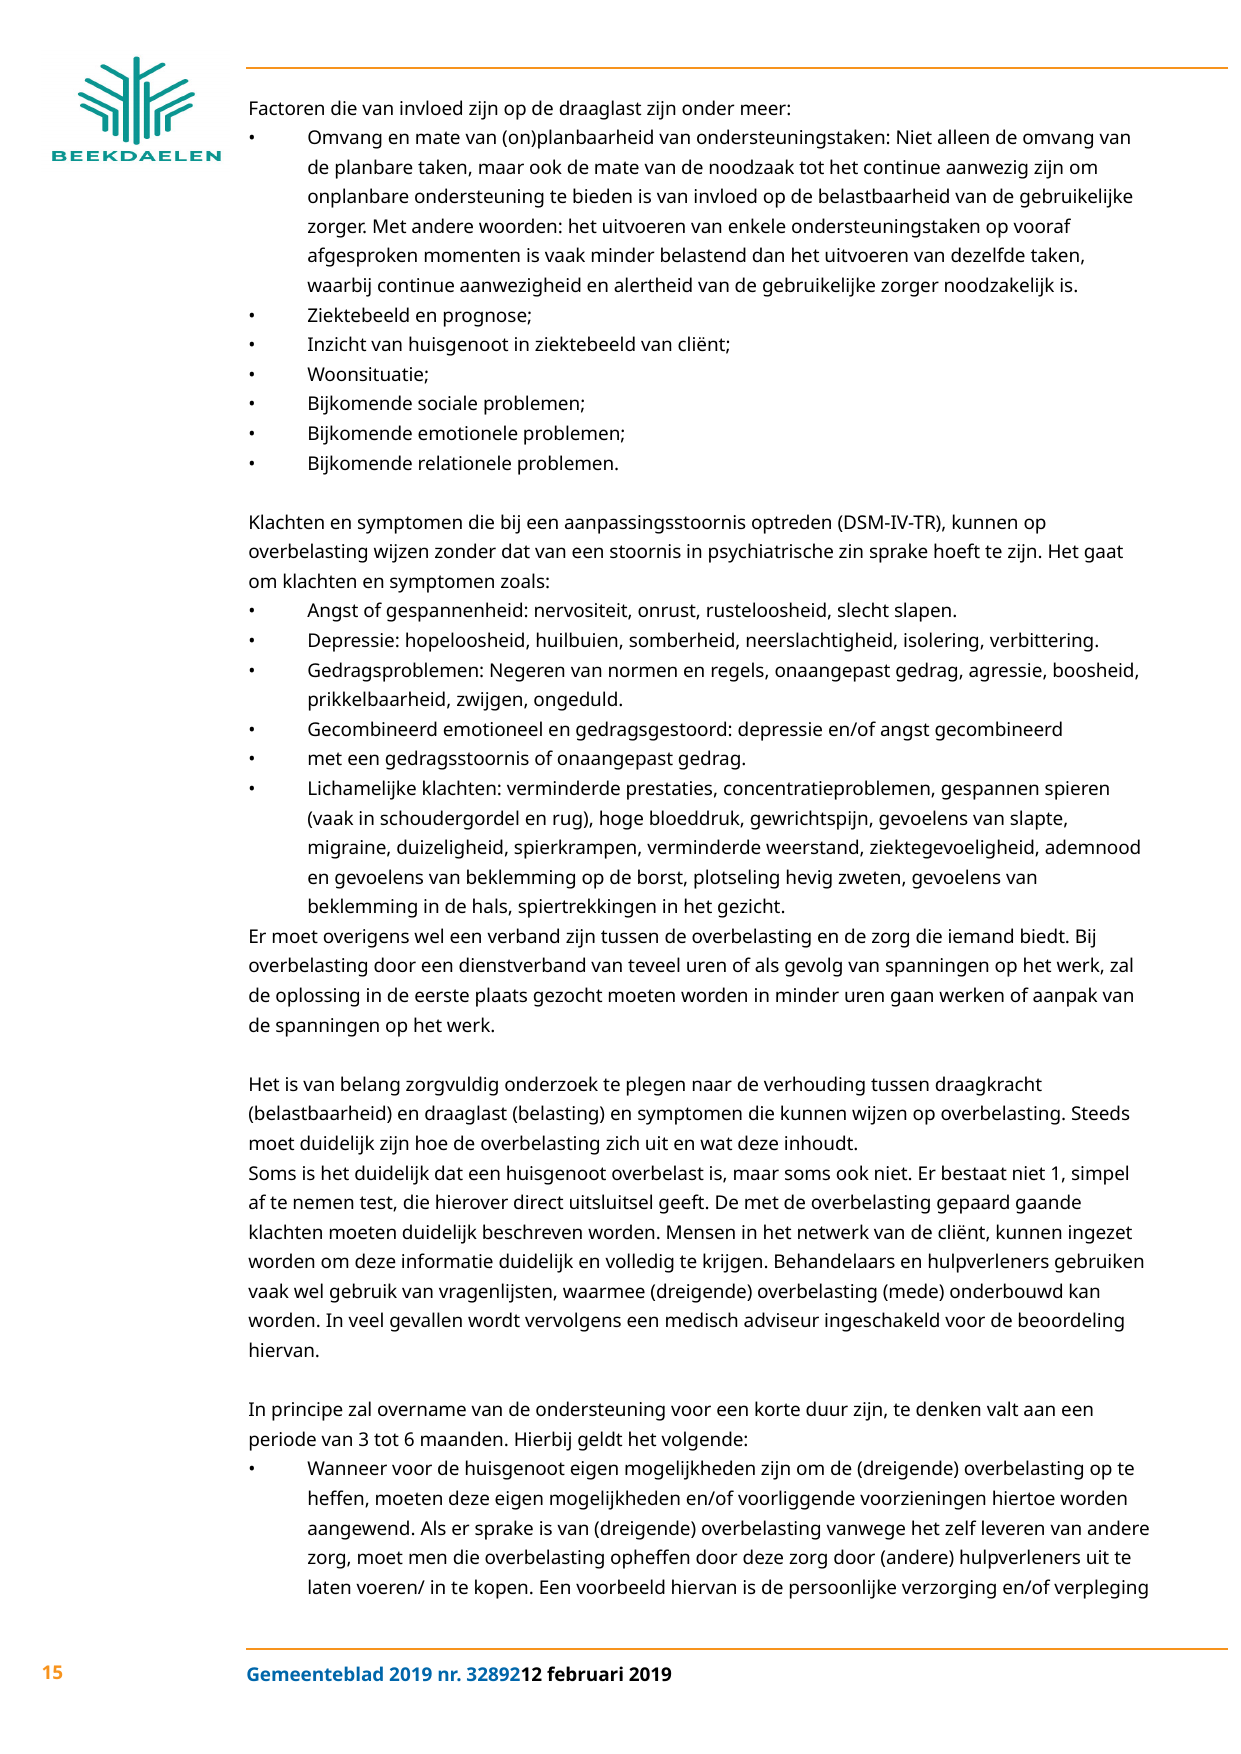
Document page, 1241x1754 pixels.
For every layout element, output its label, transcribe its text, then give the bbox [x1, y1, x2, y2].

picture [41, 47, 231, 172]
text Klachten en symptomen die bij een aanpassingsstoornis optreden (DSM-IV-TR), kunnen op overbelasting wijzen zonder dat van een stoornis in psychiatrische zin sprake hoeft te zijn. Het gaat om klachten en symptomen zoals: [248, 509, 1152, 594]
list Omvang en mate van (on)planbaarheid van ondersteuningstaken: Niet alleen de omvang van de planbare taken, maar ook de mate van de noodzaak tot het continue aanwezig zijn om onplanbare ondersteuning te bieden is van invloed op de belastbaarheid van de gebruikelijke zorger. Met andere woorden: het uitvoeren van enkele ondersteuningstaken op vooraf afgesproken momenten is vaak minder belastend dan het uitvoeren van dezelfde taken, waarbij continue aanwezigheid en alertheid van de gebruikelijke zorger noodzakelijk is. [248, 124, 1152, 298]
list Inzicht van huisgenoot in ziektebeeld van cliënt; [248, 331, 1152, 357]
text Er moet overigens wel een verband zijn tussen de overbelasting en de zorg die iemand biedt. Bij overbelasting door een dienstverband van teveel uren of als gevolg van spanningen op het werk, zal de oplossing in de eerste plaats gezocht moeten worden in minder uren gaan werken of aanpak van de spanningen op het werk. [248, 923, 1152, 1038]
text Het is van belang zorgvuldig onderzoek te plegen naar de verhouding tussen draagkracht (belastbaarheid) en draaglast (belasting) en symptomen die kunnen wijzen op overbelasting. Steeds moet duidelijk zijn hoe de overbelasting zich uit en wat deze inhoudt. [248, 1071, 1152, 1156]
list Bijkomende relationele problemen. [248, 450, 1152, 476]
list met een gedragsstoornis of onaangepast gedrag. [248, 746, 1152, 771]
list Depressie: hopeloosheid, huilbuien, somberheid, neerslachtigheid, isolering, verbittering. [248, 627, 1152, 653]
list Wanneer voor de huisgenoot eigen mogelijkheden zijn om de (dreigende) overbelasting op te heffen, moeten deze eigen mogelijkheden en/of voorliggende voorzieningen hiertoe worden aangewend. Als er sprake is van (dreigende) overbelasting vanwege het zelf leveren van andere zorg, moet men die overbelasting opheffen door deze zorg door (andere) hulpverleners uit te laten voeren/ in te kopen. Een voorbeeld hiervan is de persoonlijke verzorging en/of verpleging [248, 1456, 1152, 1600]
text Soms is het duidelijk dat een huisgenoot overbelast is, maar soms ook niet. Er bestaat niet 1, simpel af te nemen test, die hierover direct uitsluitsel geeft. De met de overbelasting gepaard gaande klachten moeten duidelijk beschreven worden. Mensen in het netwerk van de cliënt, kunnen ingezet worden om deze informatie duidelijk en volledig te krijgen. Behandelaars en hulpverleners gebruiken vaak wel gebruik van vragenlijsten, waarmee (dreigende) overbelasting (mede) onderbouwd kan worden. In veel gevallen wordt vervolgens een medisch adviseur ingeschakeld voor de beoordeling hiervan. [248, 1160, 1152, 1363]
list Woonsituatie; [248, 361, 1152, 387]
list Bijkomende sociale problemen; [248, 391, 1152, 416]
list Ziektebeeld en prognose; [248, 302, 1152, 328]
list Angst of gespannenheid: nervositeit, onrust, rusteloosheid, slecht slapen. [248, 598, 1152, 623]
text Factoren die van invloed zijn op de draaglast zijn onder meer: [248, 95, 1152, 121]
list Bijkomende emotionele problemen; [248, 420, 1152, 446]
list Lichamelijke klachten: verminderde prestaties, concentratieproblemen, gespannen spieren (vaak in schoudergordel en rug), hoge bloeddruk, gewrichtspijn, gevoelens van slapte, migraine, duizeligheid, spierkrampen, verminderde weerstand, ziektegevoeligheid, ademnood en gevoelens van beklemming op de borst, plotseling hevig zweten, gevoelens van beklemming in de hals, spiertrekkingen in het gezicht. [248, 775, 1152, 919]
text In principe zal overname van de ondersteuning voor een korte duur zijn, te denken valt aan een periode van 3 tot 6 maanden. Hierbij geldt het volgende: [248, 1396, 1152, 1452]
list Gedragsproblemen: Negeren van normen en regels, onaangepast gedrag, agressie, boosheid, prikkelbaarheid, zwijgen, ongeduld. [248, 657, 1152, 712]
list Gecombineerd emotioneel en gedragsgestoord: depressie en/of angst gecombineerd [248, 716, 1152, 742]
